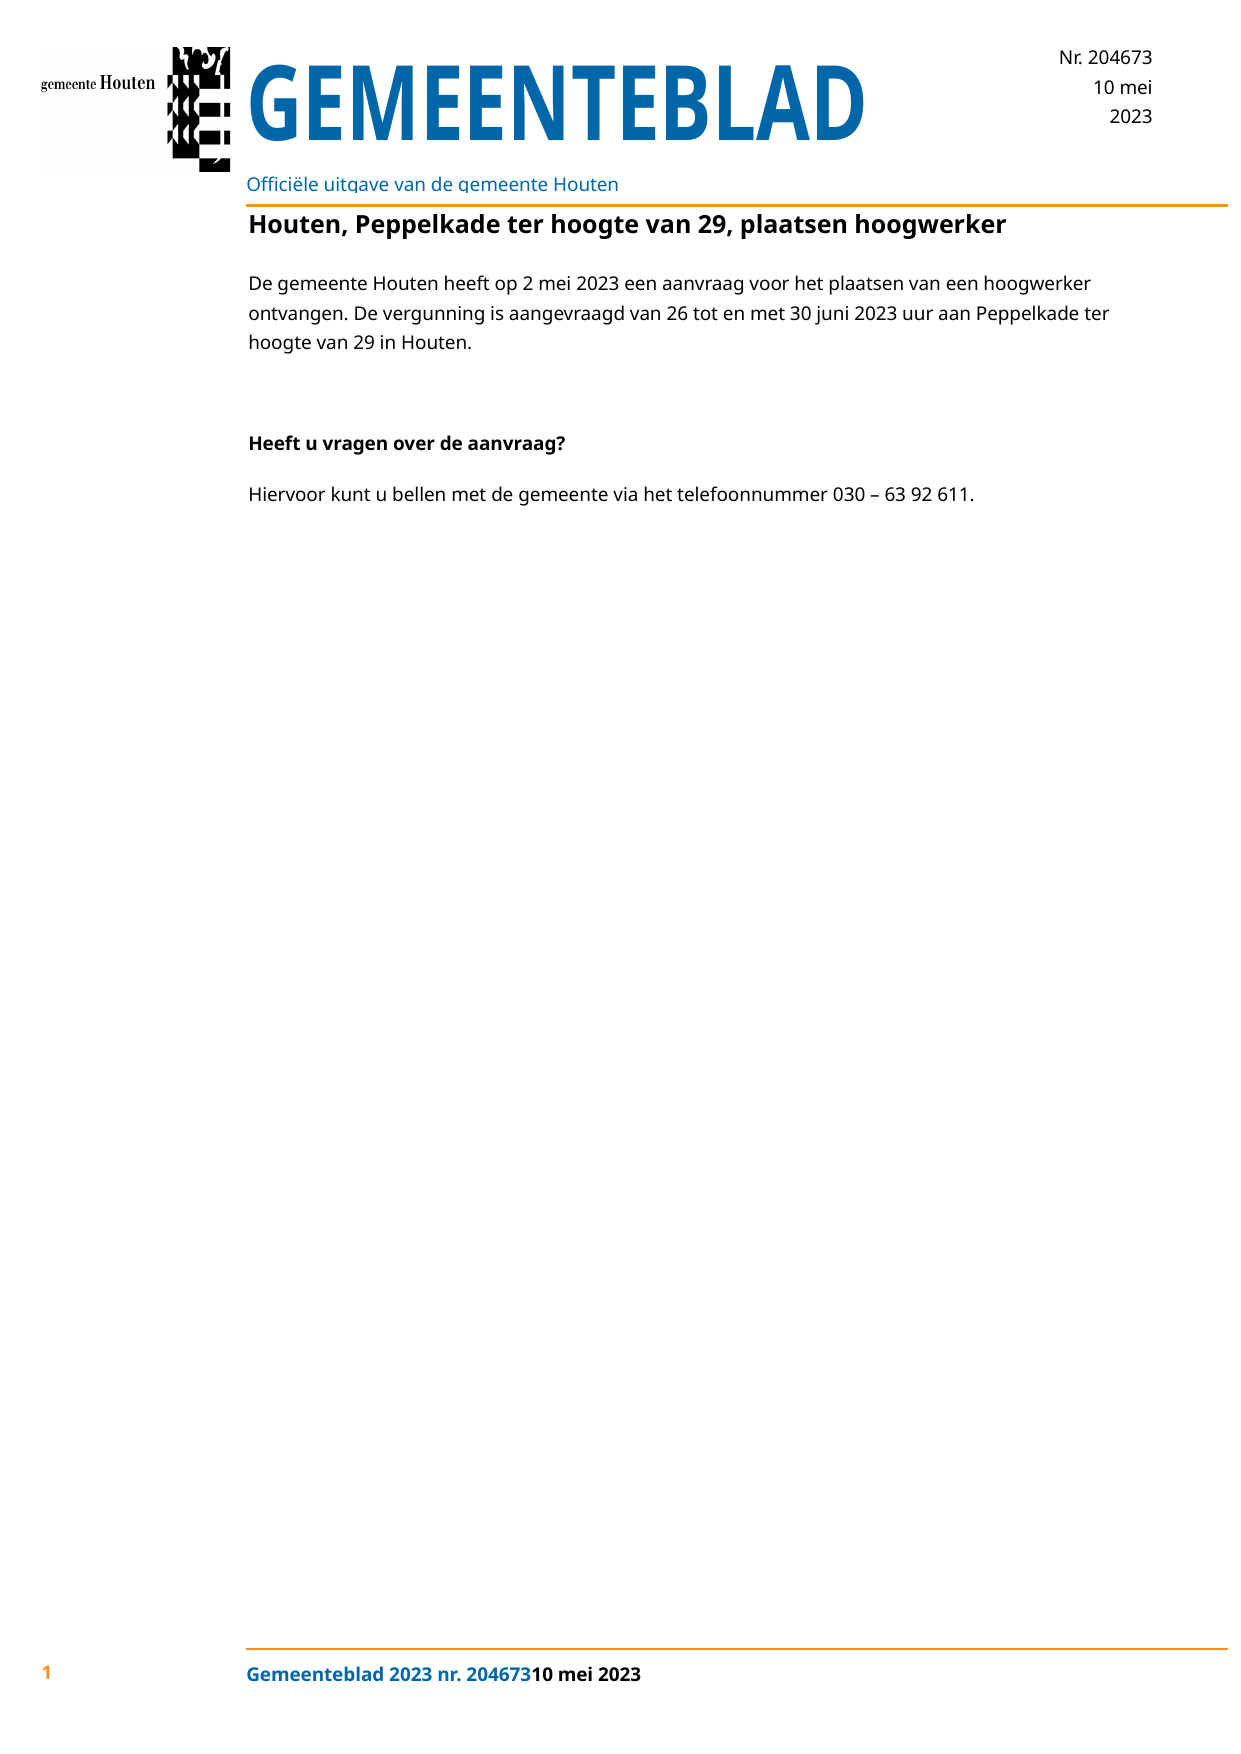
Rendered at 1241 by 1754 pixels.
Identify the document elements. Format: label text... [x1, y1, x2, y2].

text Houten, Peppelkade ter hoogte van 29, plaatsen hoogwerker [248, 207, 1152, 241]
text Heeft u vragen over de aanvraag? [248, 430, 1152, 456]
picture [41, 47, 231, 172]
text Hiervoor kunt u bellen met de gemeente via het telefoonnummer 030 – 63 92 611. [248, 481, 1152, 506]
text De gemeente Houten heeft op 2 mei 2023 een aanvraag voor het plaatsen van een hoogwerker ontvangen. De vergunning is aangevraagd van 26 tot en met 30 juni 2023 uur aan Peppelkade ter hoogte van 29 in Houten. [248, 270, 1152, 355]
